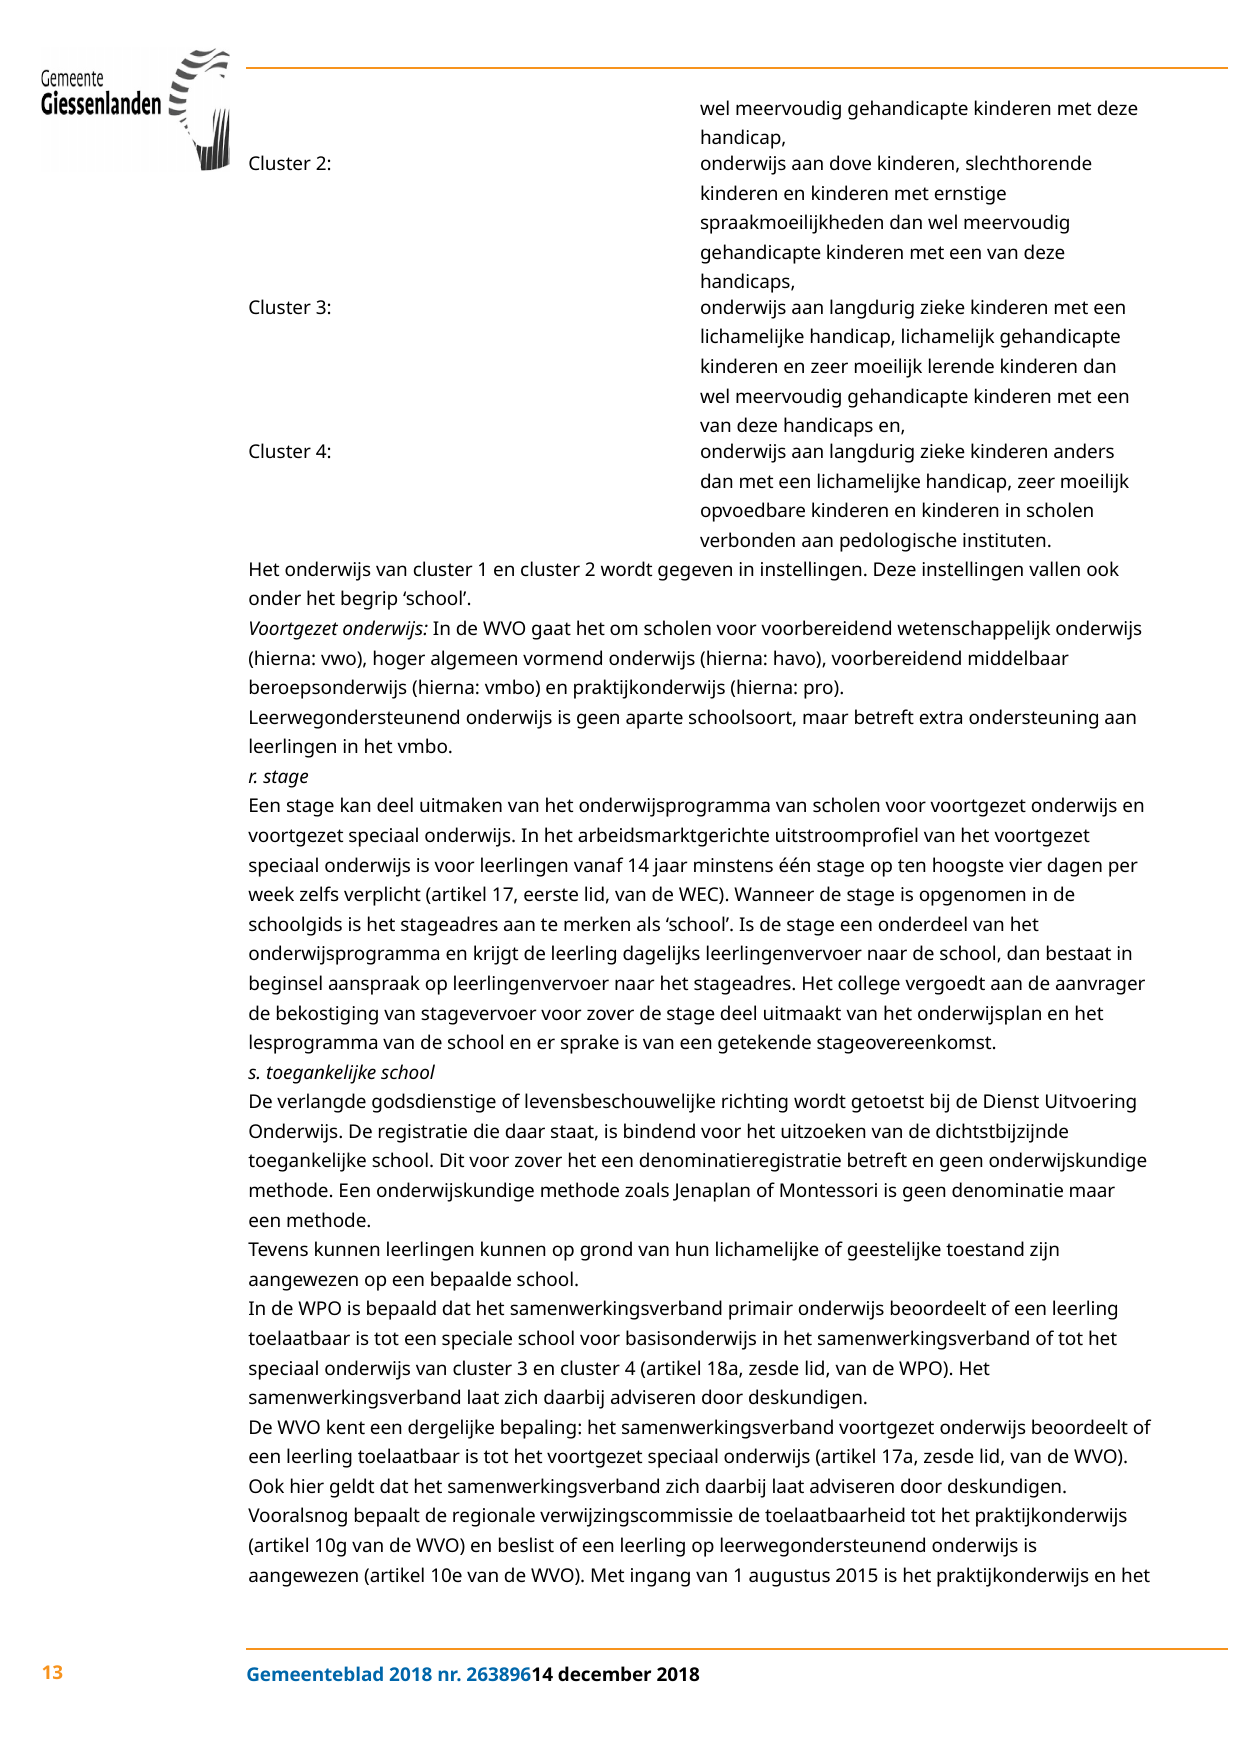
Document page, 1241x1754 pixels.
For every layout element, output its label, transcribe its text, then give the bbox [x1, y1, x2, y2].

table_cell Cluster 2: [248, 150, 700, 294]
text In de WPO is bepaald dat het samenwerkingsverband primair onderwijs beoordeelt of een leerling toelaatbaar is tot een speciale school voor basisonderwijs in het samenwerkingsverband of tot het speciaal onderwijs van cluster 3 en cluster 4 (artikel 18a, zesde lid, van de WPO). Het samenwerkingsverband laat zich daarbij adviseren door deskundigen. [248, 1296, 1152, 1410]
text r. stage [248, 763, 1152, 789]
text Vooralsnog bepaalt de regionale verwijzingscommissie de toelaatbaarheid tot het praktijkonderwijs (artikel 10g van de WVO) en beslist of een leerling op leerwegondersteunend onderwijs is aangewezen (artikel 10e van de WVO). Met ingang van 1 augustus 2015 is het praktijkonderwijs en het [248, 1503, 1152, 1587]
text s. toegankelijke school [248, 1059, 1152, 1084]
table_cell onderwijs aan dove kinderen, slechthorende kinderen en kinderen met ernstige spraakmoeilijkheden dan wel meervoudig gehandicapte kinderen met een van deze handicaps, [700, 150, 1152, 294]
text Tevens kunnen leerlingen kunnen op grond van hun lichamelijke of geestelijke toestand zijn aangewezen op een bepaalde school. [248, 1236, 1152, 1292]
picture [41, 47, 231, 172]
text De verlangde godsdienstige of levensbeschouwelijke richting wordt getoetst bij de Dienst Uitvoering Onderwijs. De registratie die daar staat, is bindend voor het uitzoeken van de dichtstbijzijnde toegankelijke school. Dit voor zover het een denominatieregistratie betreft en geen onderwijskundige methode. Een onderwijskundige methode zoals Jenaplan of Montessori is geen denominatie maar een methode. [248, 1088, 1152, 1232]
table_cell Cluster 3: [248, 294, 700, 438]
text Een stage kan deel uitmaken van het onderwijsprogramma van scholen voor voortgezet onderwijs en voortgezet speciaal onderwijs. In het arbeidsmarktgerichte uitstroomprofiel van het voortgezet speciaal onderwijs is voor leerlingen vanaf 14 jaar minstens één stage op ten hoogste vier dagen per week zelfs verplicht (artikel 17, eerste lid, van de WEC). Wanneer de stage is opgenomen in de schoolgids is het stageadres aan te merken als ‘school’. Is de stage een onderdeel van het onderwijsprogramma en krijgt de leerling dagelijks leerlingenvervoer naar de school, dan bestaat in beginsel aanspraak op leerlingenvervoer naar het stageadres. Het college vergoedt aan de aanvrager de bekostiging van stagevervoer voor zover de stage deel uitmaakt van het onderwijsplan en het lesprogramma van de school en er sprake is van een getekende stageovereenkomst. [248, 793, 1152, 1055]
table_cell onderwijs aan langdurig zieke kinderen anders dan met een lichamelijke handicap, zeer moeilijk opvoedbare kinderen en kinderen in scholen verbonden aan pedologische instituten. [700, 438, 1152, 553]
text Leerwegondersteunend onderwijs is geen aparte schoolsoort, maar betreft extra ondersteuning aan leerlingen in het vmbo. [248, 704, 1152, 759]
table_header [248, 95, 700, 150]
text De WVO kent een dergelijke bepaling: het samenwerkingsverband voortgezet onderwijs beoordeelt of een leerling toelaatbaar is tot het voortgezet speciaal onderwijs (artikel 17a, zesde lid, van de WVO). Ook hier geldt dat het samenwerkingsverband zich daarbij laat adviseren door deskundigen. [248, 1414, 1152, 1499]
table_cell onderwijs aan langdurig zieke kinderen met een lichamelijke handicap, lichamelijk gehandicapte kinderen en zeer moeilijk lerende kinderen dan wel meervoudig gehandicapte kinderen met een van deze handicaps en, [700, 294, 1152, 438]
text Het onderwijs van cluster 1 en cluster 2 wordt gegeven in instellingen. Deze instellingen vallen ook onder het begrip ‘school’. [248, 556, 1152, 611]
table_header wel meervoudig gehandicapte kinderen met deze handicap, [700, 95, 1152, 150]
table_cell Cluster 4: [248, 438, 700, 553]
text Voortgezet onderwijs: In de WVO gaat het om scholen voor voorbereidend wetenschappelijk onderwijs (hierna: vwo), hoger algemeen vormend onderwijs (hierna: havo), voorbereidend middelbaar beroepsonderwijs (hierna: vmbo) en praktijkonderwijs (hierna: pro). [248, 615, 1152, 700]
